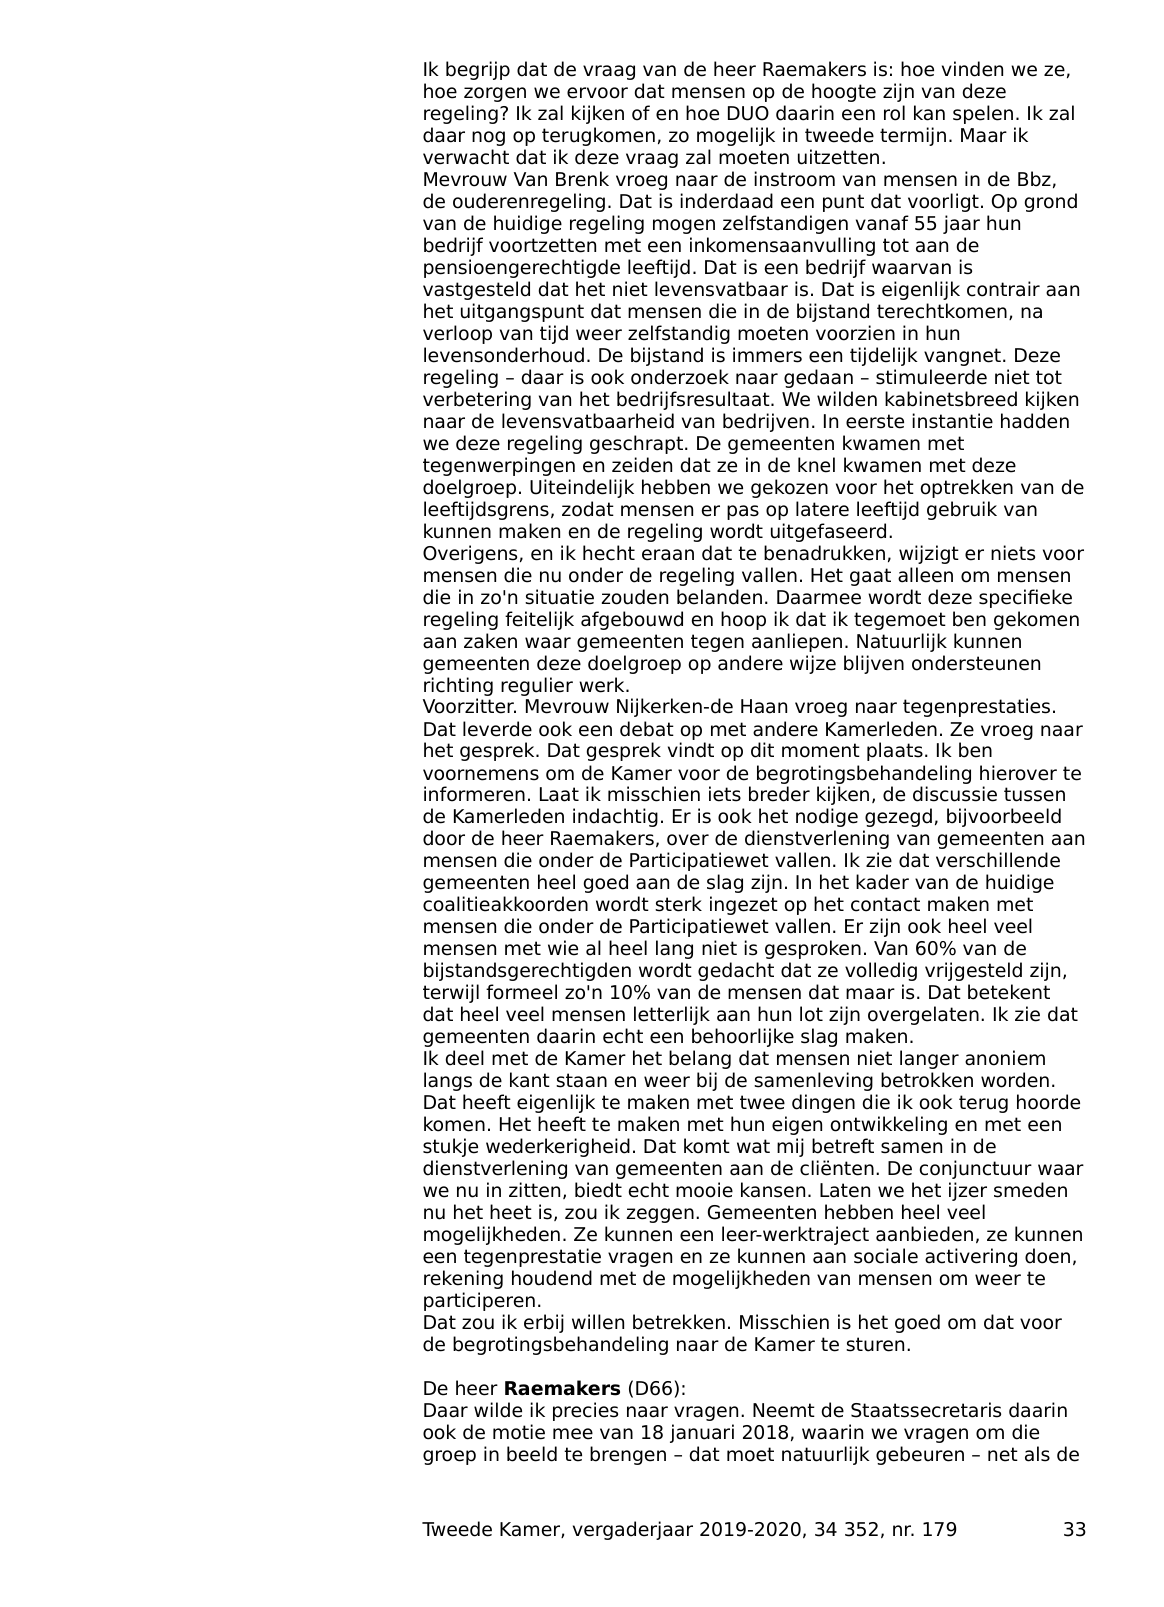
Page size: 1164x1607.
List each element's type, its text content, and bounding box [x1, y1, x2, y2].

text Mevrouw Van Brenk vroeg naar de instroom van mensen in de Bbz, de ouderenregeling. Dat is inderdaad een punt dat voorligt. Op grond van de huidige regeling mogen zelfstandigen vanaf 55 jaar hun bedrijf voortzetten met een inkomensaanvulling tot aan de pensioengerechtigde leeftijd. Dat is een bedrijf waarvan is vastgesteld dat het niet levensvatbaar is. Dat is eigenlijk contrair aan het uitgangspunt dat mensen die in de bijstand terechtkomen, na verloop van tijd weer zelfstandig moeten voorzien in hun levensonderhoud. De bijstand is immers een tijdelijk vangnet. Deze regeling – daar is ook onderzoek naar gedaan – stimuleerde niet tot verbetering van het bedrijfsresultaat. We wilden kabinetsbreed kijken naar de levensvatbaarheid van bedrijven. In eerste instantie hadden we deze regeling geschrapt. De gemeenten kwamen met tegenwerpingen en zeiden dat ze in de knel kwamen met deze doelgroep. Uiteindelijk hebben we gekozen voor het optrekken van de leeftijdsgrens, zodat mensen er pas op latere leeftijd gebruik van kunnen maken en de regeling wordt uitgefaseerd. [422, 169, 1087, 543]
text Voorzitter. Mevrouw Nijkerken-de Haan vroeg naar tegenprestaties. Dat leverde ook een debat op met andere Kamerleden. Ze vroeg naar het gesprek. Dat gesprek vindt op dit moment plaats. Ik ben voornemens om de Kamer voor de begrotingsbehandeling hierover te informeren. Laat ik misschien iets breder kijken, de discussie tussen de Kamerleden indachtig. Er is ook het nodige gezegd, bijvoorbeeld door de heer Raemakers, over de dienstverlening van gemeenten aan mensen die onder de Participatiewet vallen. Ik zie dat verschillende gemeenten heel goed aan de slag zijn. In het kader van de huidige coalitieakkoorden wordt sterk ingezet op het contact maken met mensen die onder de Participatiewet vallen. Er zijn ook heel veel mensen met wie al heel lang niet is gesproken. Van 60% van de bijstandsgerechtigden wordt gedacht dat ze volledig vrijgesteld zijn, terwijl formeel zo'n 10% van de mensen dat maar is. Dat betekent dat heel veel mensen letterlijk aan hun lot zijn overgelaten. Ik zie dat gemeenten daarin echt een behoorlijke slag maken. [422, 696, 1087, 1048]
text Ik begrijp dat de vraag van de heer Raemakers is: hoe vinden we ze, hoe zorgen we ervoor dat mensen op de hoogte zijn van deze regeling? Ik zal kijken of en hoe DUO daarin een rol kan spelen. Ik zal daar nog op terugkomen, zo mogelijk in tweede termijn. Maar ik verwacht dat ik deze vraag zal moeten uitzetten. [422, 59, 1087, 169]
text Daar wilde ik precies naar vragen. Neemt de Staatssecretaris daarin ook de motie mee van 18 januari 2018, waarin we vragen om die groep in beeld te brengen – dat moet natuurlijk gebeuren – net als de [422, 1400, 1087, 1466]
text Dat zou ik erbij willen betrekken. Misschien is het goed om dat voor de begrotingsbehandeling naar de Kamer te sturen. [422, 1312, 1087, 1356]
text Overigens, en ik hecht eraan dat te benadrukken, wijzigt er niets voor mensen die nu onder de regeling vallen. Het gaat alleen om mensen die in zo'n situatie zouden belanden. Daarmee wordt deze specifieke regeling feitelijk afgebouwd en hoop ik dat ik tegemoet ben gekomen aan zaken waar gemeenten tegen aanliepen. Natuurlijk kunnen gemeenten deze doelgroep op andere wijze blijven ondersteunen richting regulier werk. [422, 543, 1087, 696]
text De heer Raemakers (D66): [422, 1378, 1087, 1400]
text Ik deel met de Kamer het belang dat mensen niet langer anoniem langs de kant staan en weer bij de samenleving betrokken worden. Dat heeft eigenlijk te maken met twee dingen die ik ook terug hoorde komen. Het heeft te maken met hun eigen ontwikkeling en met een stukje wederkerigheid. Dat komt wat mij betreft samen in de dienstverlening van gemeenten aan de cliënten. De conjunctuur waar we nu in zitten, biedt echt mooie kansen. Laten we het ijzer smeden nu het heet is, zou ik zeggen. Gemeenten hebben heel veel mogelijkheden. Ze kunnen een leer-werktraject aanbieden, ze kunnen een tegenprestatie vragen en ze kunnen aan sociale activering doen, rekening houdend met de mogelijkheden van mensen om weer te participeren. [422, 1048, 1087, 1312]
